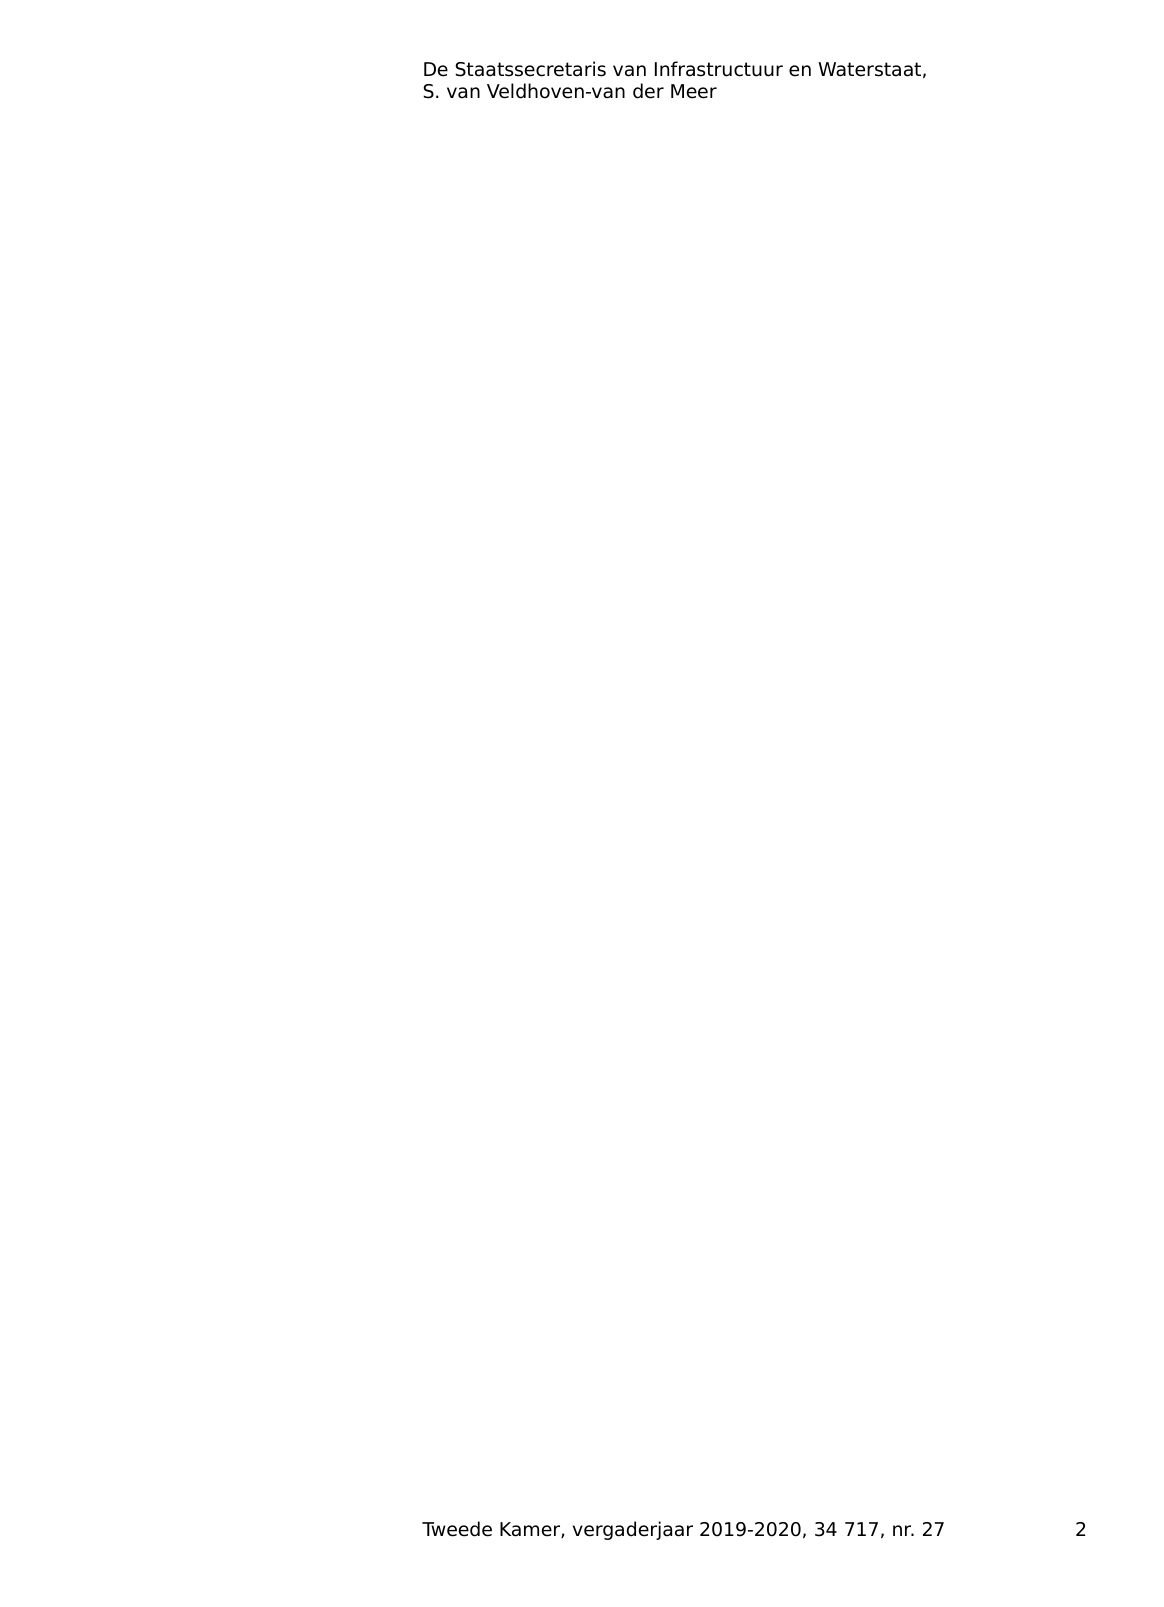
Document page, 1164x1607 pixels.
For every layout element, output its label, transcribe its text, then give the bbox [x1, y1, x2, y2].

text De Staatssecretaris van Infrastructuur en Waterstaat, S. van Veldhoven-van der Meer [422, 59, 1087, 103]
